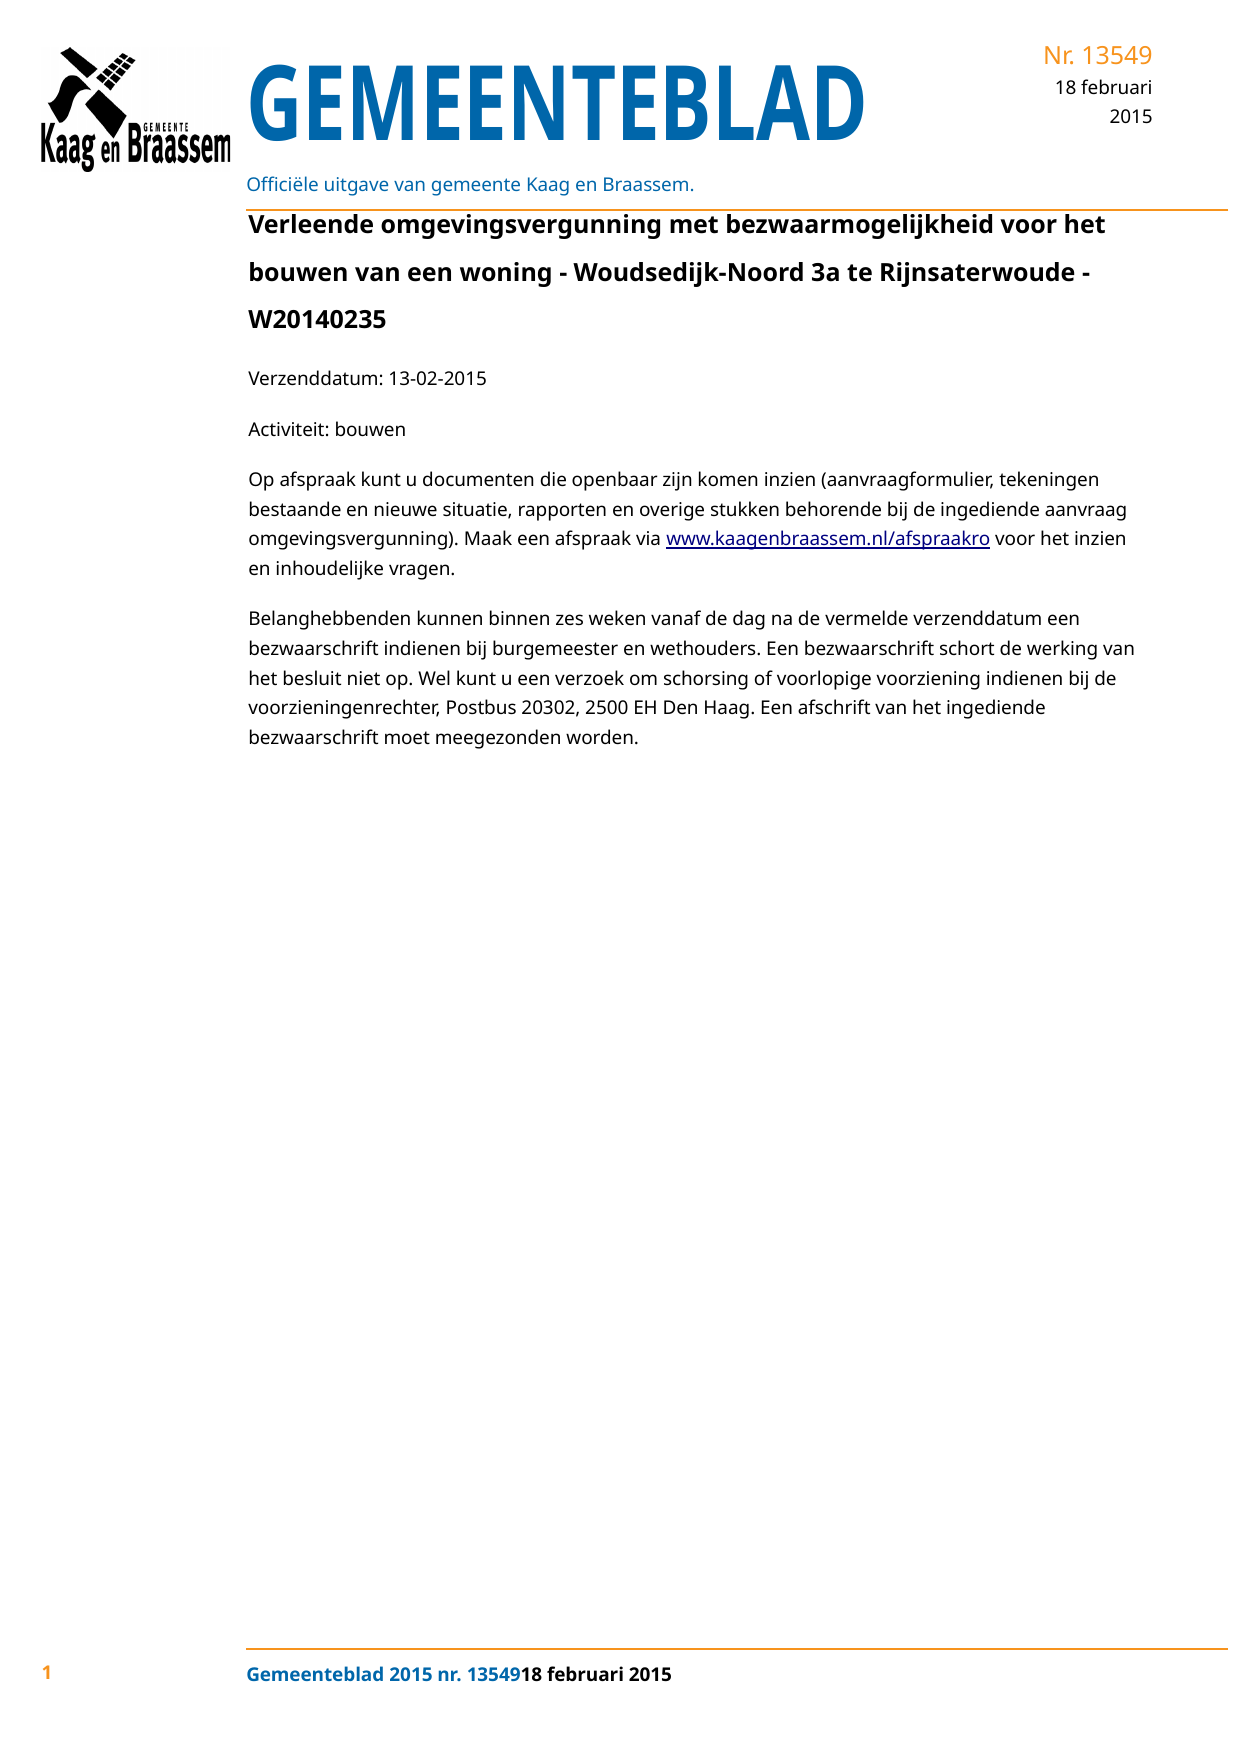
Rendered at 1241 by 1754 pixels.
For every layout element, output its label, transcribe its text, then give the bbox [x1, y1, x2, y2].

text Op afspraak kunt u documenten die openbaar zijn komen inzien (aanvraagformulier, tekeningen bestaande en nieuwe situatie, rapporten en overige stukken behorende bij de ingediende aanvraag omgevingsvergunning). Maak een afspraak via www.kaagenbraassem.nl/afspraakro voor het inzien en inhoudelijke vragen. [248, 466, 1152, 581]
text Belanghebbenden kunnen binnen zes weken vanaf de dag na de vermelde verzenddatum een bezwaarschrift indienen bij burgemeester en wethouders. Een bezwaarschrift schort de werking van het besluit niet op. Wel kunt u een verzoek om schorsing of voorlopige voorziening indienen bij de voorzieningenrechter, Postbus 20302, 2500 EH Den Haag. Een afschrift van het ingediende bezwaarschrift moet meegezonden worden. [248, 606, 1152, 749]
text Verzenddatum: 13-02-2015 [248, 366, 1152, 391]
text Verleende omgevingsvergunning met bezwaarmogelijkheid voor het bouwen van een woning - Woudsedijk-Noord 3a te Rijnsaterwoude - W20140235 [248, 211, 1152, 336]
text Activiteit: bouwen [248, 416, 1152, 442]
picture [41, 47, 231, 172]
